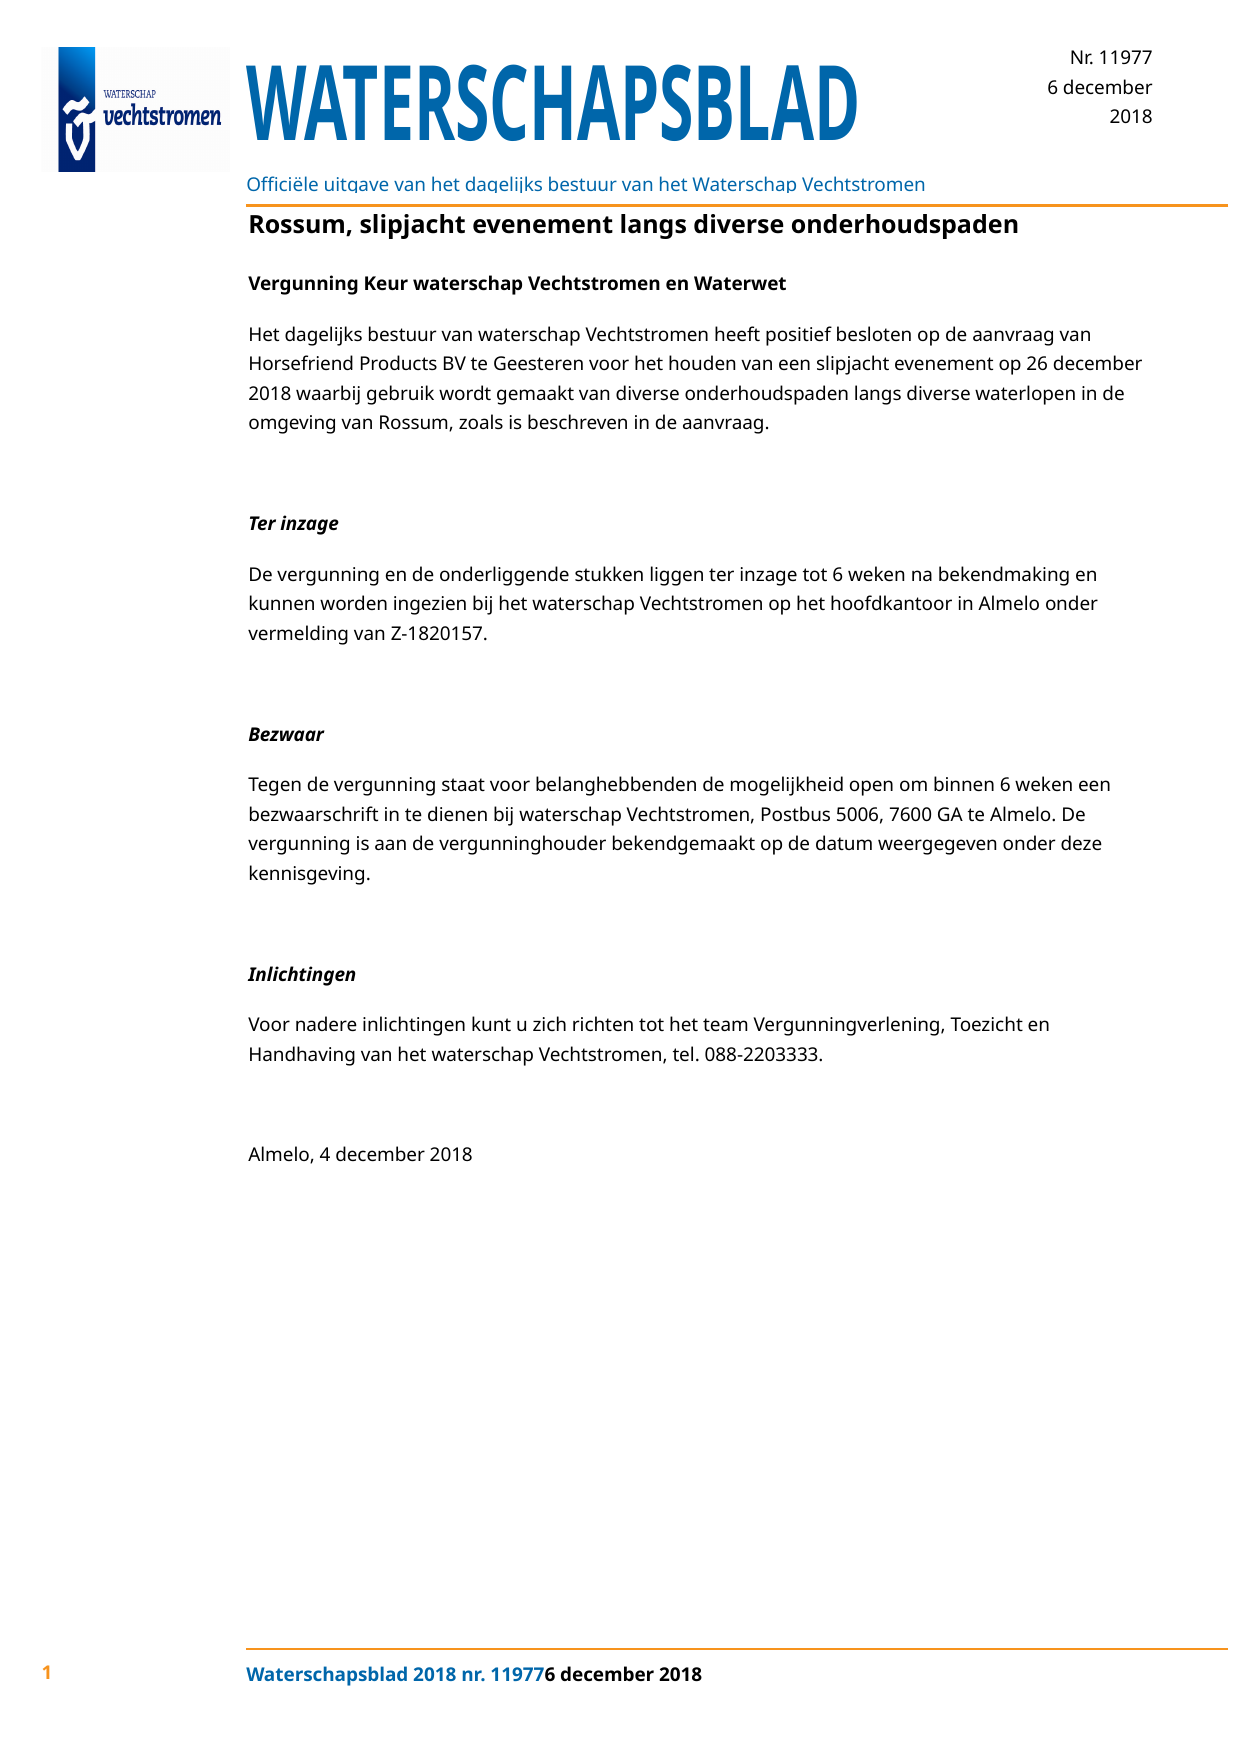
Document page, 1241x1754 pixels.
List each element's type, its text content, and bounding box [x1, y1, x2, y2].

text Tegen de vergunning staat voor belanghebbenden de mogelijkheid open om binnen 6 weken een bezwaarschrift in te dienen bij waterschap Vechtstromen, Postbus 5006, 7600 GA te Almelo. De vergunning is aan de vergunninghouder bekendgemaakt op de datum weergegeven onder deze kennisgeving. [248, 771, 1152, 886]
text Ter inzage [248, 510, 1152, 536]
text Almelo, 4 december 2018 [248, 1142, 1152, 1167]
text Vergunning Keur waterschap Vechtstromen en Waterwet [248, 270, 1152, 296]
text Voor nadere inlichtingen kunt u zich richten tot het team Vergunningverlening, Toezicht en Handhaving van het waterschap Vechtstromen, tel. 088-2203333. [248, 1011, 1152, 1066]
text De vergunning en de onderliggende stukken liggen ter inzage tot 6 weken na bekendmaking en kunnen worden ingezien bij het waterschap Vechtstromen op het hoofdkantoor in Almelo onder vermelding van Z-1820157. [248, 561, 1152, 646]
text Inlichtingen [248, 961, 1152, 986]
text Rossum, slipjacht evenement langs diverse onderhoudspaden [248, 207, 1152, 241]
picture [41, 47, 231, 172]
text Het dagelijks bestuur van waterschap Vechtstromen heeft positief besloten op de aanvraag van Horsefriend Products BV te Geesteren voor het houden van een slipjacht evenement op 26 december 2018 waarbij gebruik wordt gemaakt van diverse onderhoudspaden langs diverse waterlopen in de omgeving van Rossum, zoals is beschreven in de aanvraag. [248, 321, 1152, 435]
text Bezwaar [248, 721, 1152, 746]
